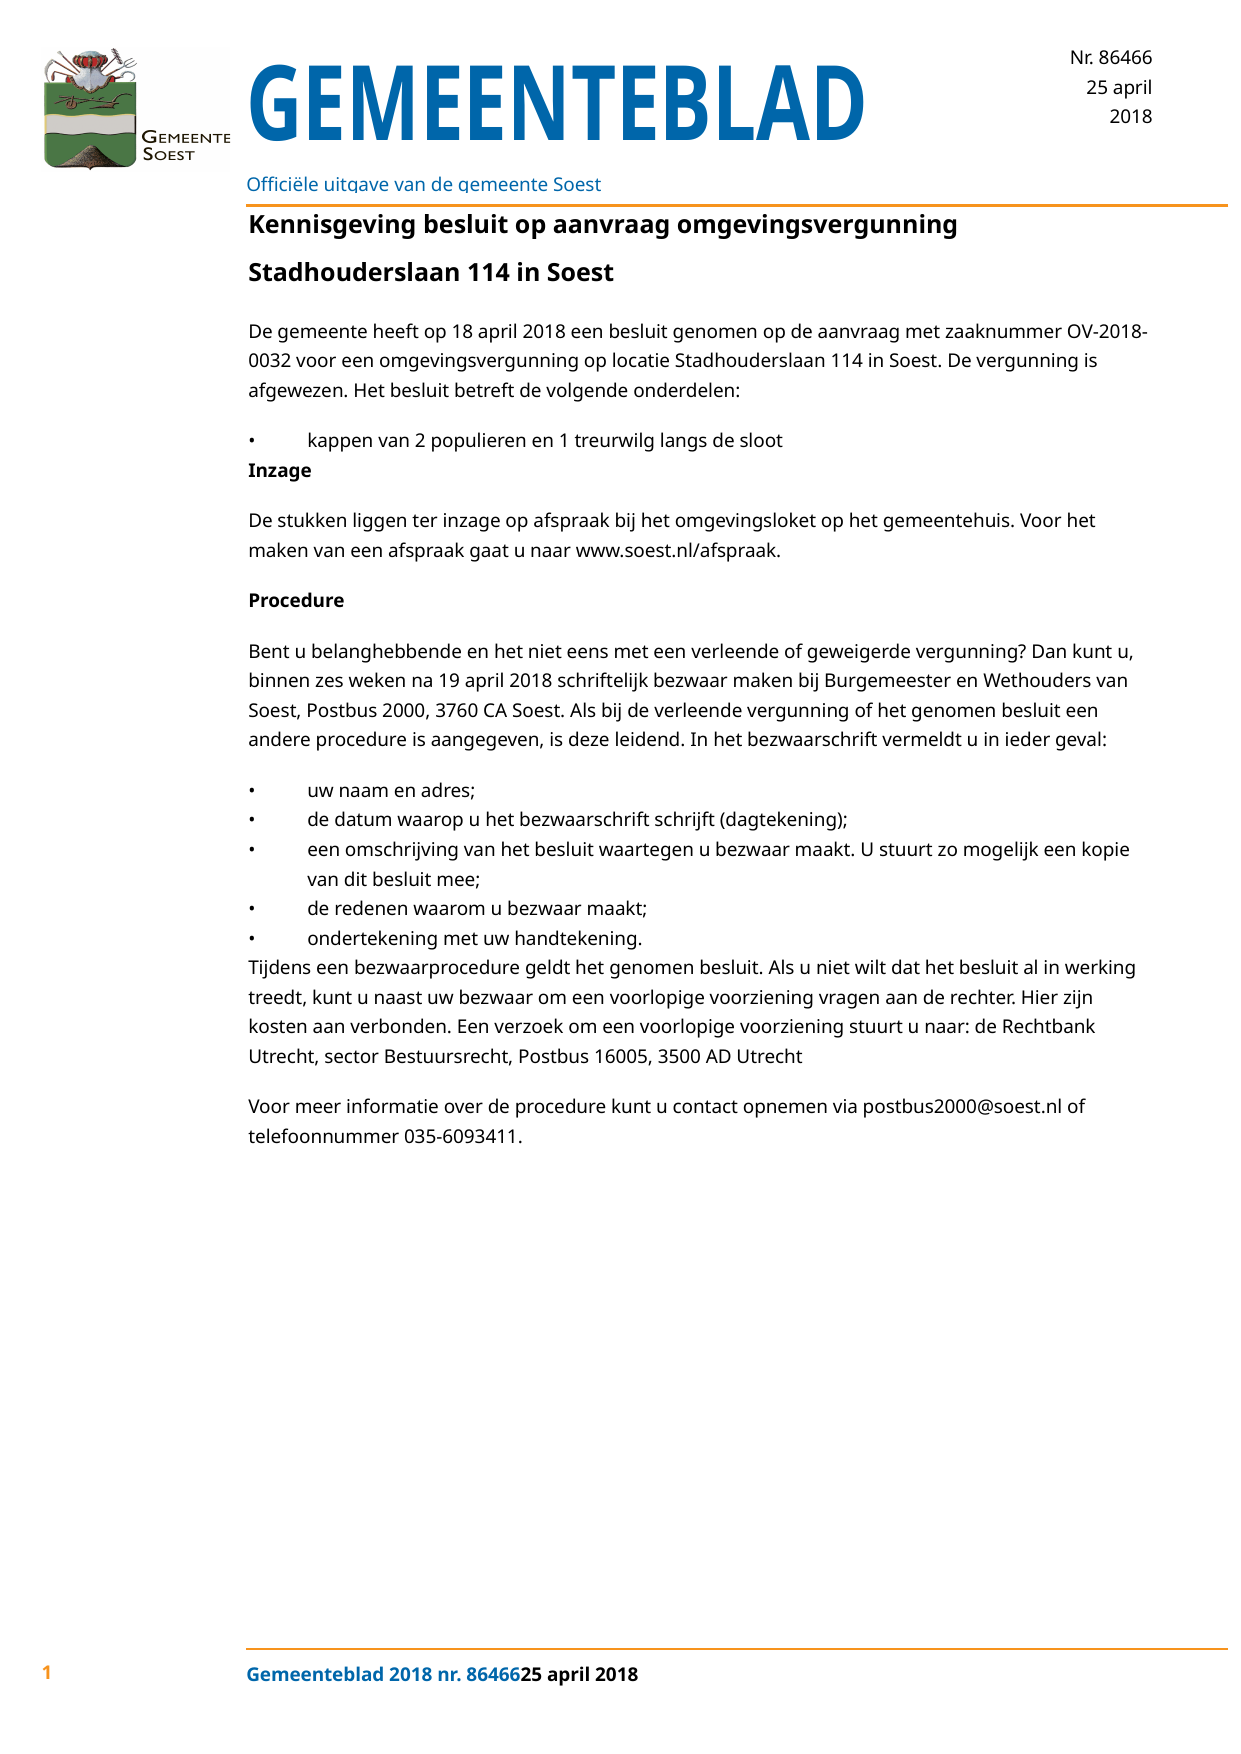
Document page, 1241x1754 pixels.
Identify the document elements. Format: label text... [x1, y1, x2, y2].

list de redenen waarom u bezwaar maakt; [248, 895, 1152, 921]
list uw naam en adres; [248, 777, 1152, 803]
list de datum waarop u het bezwaarschrift schrijft (dagtekening); [248, 807, 1152, 832]
text De stukken liggen ter inzage op afspraak bij het omgevingsloket op het gemeentehuis. Voor het maken van een afspraak gaat u naar www.soest.nl/afspraak. [248, 507, 1152, 563]
text Procedure [248, 587, 1152, 613]
text Bent u belanghebbende en het niet eens met een verleende of geweigerde vergunning? Dan kunt u, binnen zes weken na 19 april 2018 schriftelijk bezwaar maken bij Burgemeester en Wethouders van Soest, Postbus 2000, 3760 CA Soest. Als bij de verleende vergunning of het genomen besluit een andere procedure is aangegeven, is deze leidend. In het bezwaarschrift vermeldt u in ieder geval: [248, 638, 1152, 752]
text Voor meer informatie over de procedure kunt u contact opnemen via postbus2000@soest.nl of telefoonnummer 035-6093411. [248, 1094, 1152, 1149]
text Kennisgeving besluit op aanvraag omgevingsvergunning Stadhouderslaan 114 in Soest [248, 207, 1152, 288]
list kappen van 2 populieren en 1 treurwilg langs de sloot [248, 427, 1152, 453]
text De gemeente heeft op 18 april 2018 een besluit genomen op de aanvraag met zaaknummer OV-2018-0032 voor een omgevingsvergunning op locatie Stadhouderslaan 114 in Soest. De vergunning is afgewezen. Het besluit betreft de volgende onderdelen: [248, 318, 1152, 403]
picture [41, 47, 231, 172]
text Tijdens een bezwaarprocedure geldt het genomen besluit. Als u niet wilt dat het besluit al in werking treedt, kunt u naast uw bezwaar om een voorlopige voorziening vragen aan de rechter. Hier zijn kosten aan verbonden. Een verzoek om een voorlopige voorziening stuurt u naar: de Rechtbank Utrecht, sector Bestuursrecht, Postbus 16005, 3500 AD Utrecht [248, 954, 1152, 1069]
text Inzage [248, 457, 1152, 483]
list ondertekening met uw handtekening. [248, 925, 1152, 951]
list een omschrijving van het besluit waartegen u bezwaar maakt. U stuurt zo mogelijk een kopie van dit besluit mee; [248, 836, 1152, 892]
